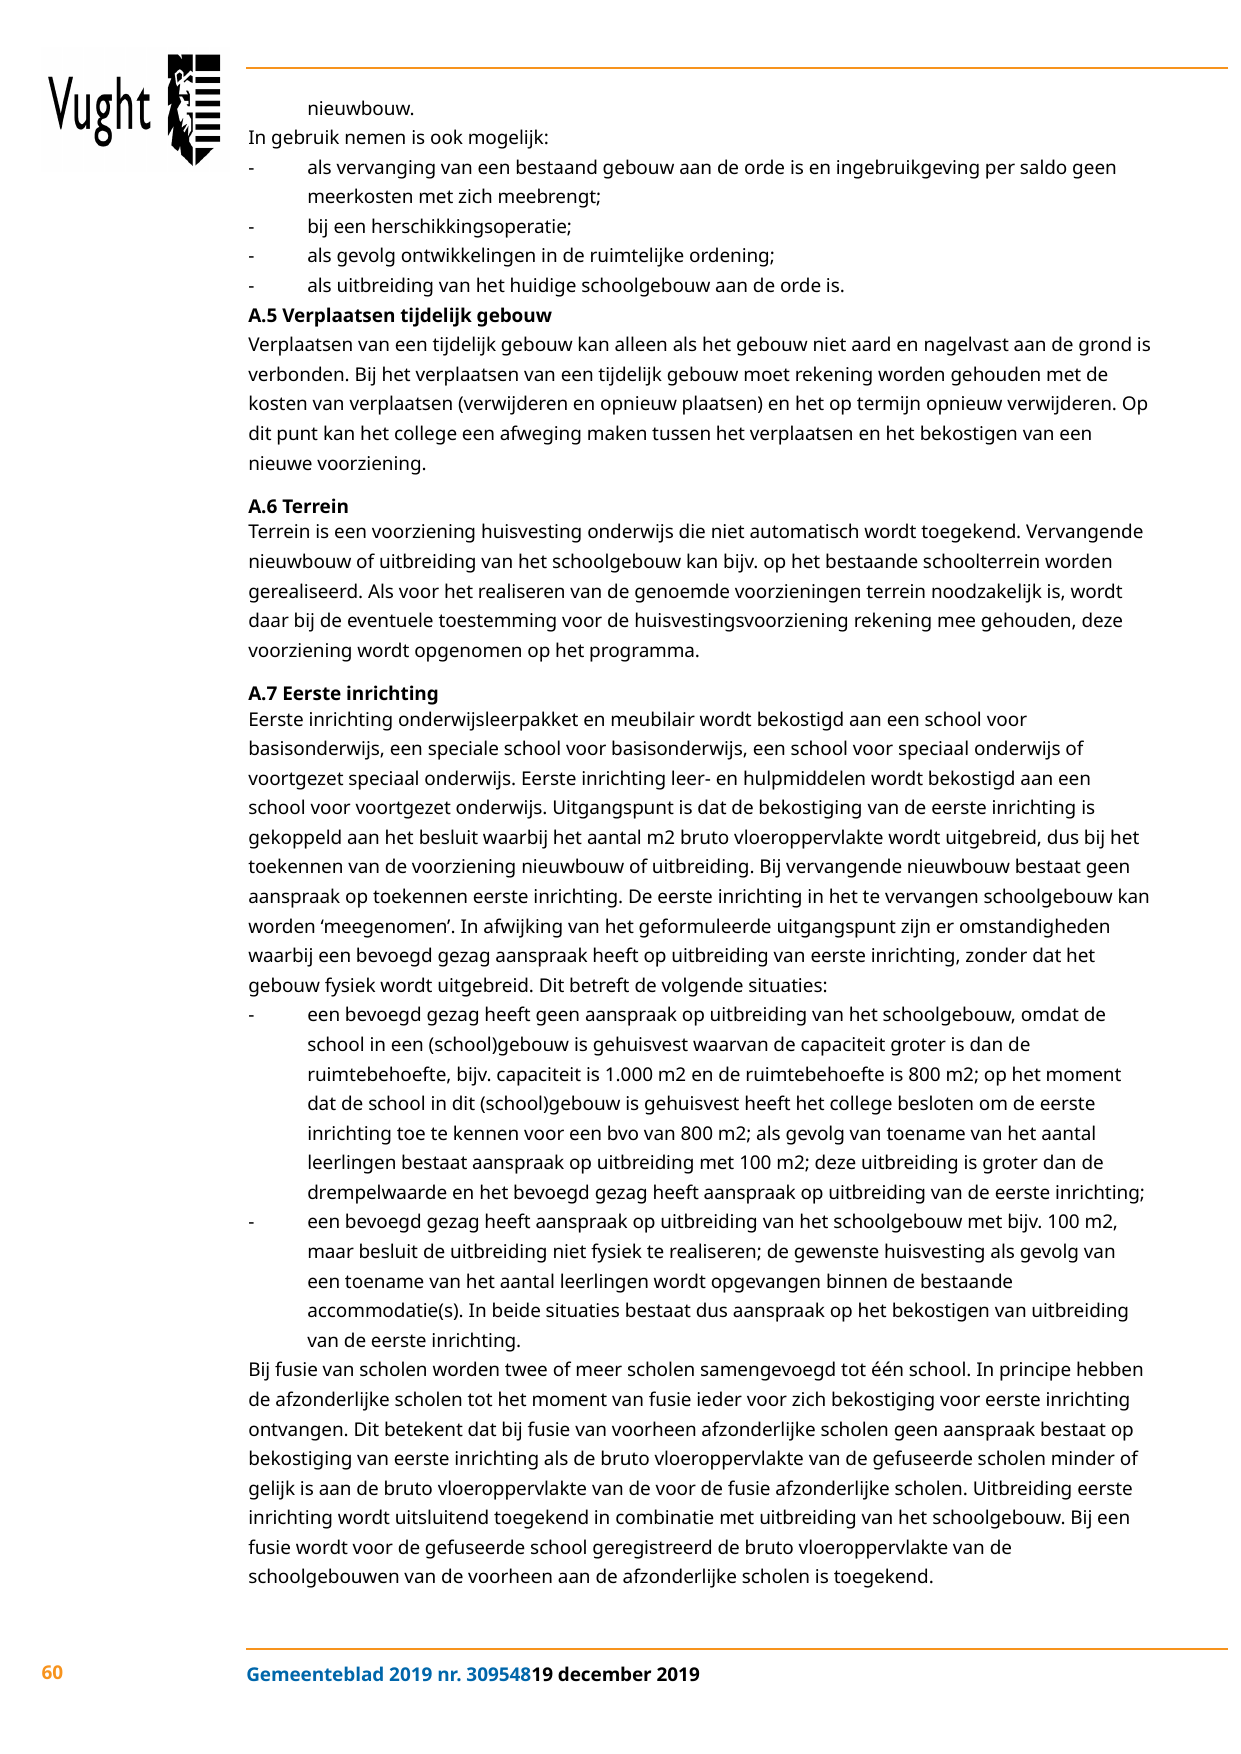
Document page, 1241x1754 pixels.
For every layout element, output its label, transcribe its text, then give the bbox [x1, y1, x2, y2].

text Bij fusie van scholen worden twee of meer scholen samengevoegd tot één school. In principe hebben de afzonderlijke scholen tot het moment van fusie ieder voor zich bekostiging voor eerste inrichting ontvangen. Dit betekent dat bij fusie van voorheen afzonderlijke scholen geen aanspraak bestaat op bekostiging van eerste inrichting als de bruto vloeroppervlakte van de gefuseerde scholen minder of gelijk is aan de bruto vloeroppervlakte van de voor de fusie afzonderlijke scholen. Uitbreiding eerste inrichting wordt uitsluitend toegekend in combinatie met uitbreiding van het schoolgebouw. Bij een fusie wordt voor de gefuseerde school geregistreerd de bruto vloeroppervlakte van de schoolgebouwen van de voorheen aan de afzonderlijke scholen is toegekend. [248, 1357, 1152, 1589]
picture [41, 47, 231, 172]
list een bevoegd gezag heeft geen aanspraak op uitbreiding van het schoolgebouw, omdat de school in een (school)gebouw is gehuisvest waarvan de capaciteit groter is dan de ruimtebehoefte, bijv. capaciteit is 1.000 m2 en de ruimtebehoefte is 800 m2; op het moment dat de school in dit (school)gebouw is gehuisvest heeft het college besloten om de eerste inrichting toe te kennen voor een bvo van 800 m2; als gevolg van toename van het aantal leerlingen bestaat aanspraak op uitbreiding met 100 m2; deze uitbreiding is groter dan de drempelwaarde en het bevoegd gezag heeft aanspraak op uitbreiding van de eerste inrichting; [248, 1002, 1152, 1205]
text Verplaatsen van een tijdelijk gebouw kan alleen als het gebouw niet aard en nagelvast aan de grond is verbonden. Bij het verplaatsen van een tijdelijk gebouw moet rekening worden gehouden met de kosten van verplaatsen (verwijderen en opnieuw plaatsen) en het op termijn opnieuw verwijderen. Op dit punt kan het college een afweging maken tussen het verplaatsen en het bekostigen van een nieuwe voorziening. [248, 331, 1152, 476]
text A.6 Terrein [248, 493, 1152, 519]
list als uitbreiding van het huidige schoolgebouw aan de orde is. [248, 272, 1152, 298]
text In gebruik nemen is ook mogelijk: [248, 124, 1152, 150]
list bij een herschikkingsoperatie; [248, 213, 1152, 239]
list een bevoegd gezag heeft aanspraak op uitbreiding van het schoolgebouw met bijv. 100 m2, maar besluit de uitbreiding niet fysiek te realiseren; de gewenste huisvesting als gevolg van een toename van het aantal leerlingen wordt opgevangen binnen de bestaande accommodatie(s). In beide situaties bestaat dus aanspraak op het bekostigen van uitbreiding van de eerste inrichting. [248, 1209, 1152, 1353]
text A.5 Verplaatsen tijdelijk gebouw [248, 302, 1152, 328]
list nieuwbouw. [248, 95, 1152, 121]
text A.7 Eerste inrichting [248, 680, 1152, 706]
text Eerste inrichting onderwijsleerpakket en meubilair wordt bekostigd aan een school voor basisonderwijs, een speciale school voor basisonderwijs, een school voor speciaal onderwijs of voortgezet speciaal onderwijs. Eerste inrichting leer- en hulpmiddelen wordt bekostigd aan een school voor voortgezet onderwijs. Uitgangspunt is dat de bekostiging van de eerste inrichting is gekoppeld aan het besluit waarbij het aantal m2 bruto vloeroppervlakte wordt uitgebreid, dus bij het toekennen van de voorziening nieuwbouw of uitbreiding. Bij vervangende nieuwbouw bestaat geen aanspraak op toekennen eerste inrichting. De eerste inrichting in het te vervangen schoolgebouw kan worden ‘meegenomen’. In afwijking van het geformuleerde uitgangspunt zijn er omstandigheden waarbij een bevoegd gezag aanspraak heeft op uitbreiding van eerste inrichting, zonder dat het gebouw fysiek wordt uitgebreid. Dit betreft de volgende situaties: [248, 706, 1152, 998]
list als vervanging van een bestaand gebouw aan de orde is en ingebruikgeving per saldo geen meerkosten met zich meebrengt; [248, 154, 1152, 209]
list als gevolg ontwikkelingen in de ruimtelijke ordening; [248, 243, 1152, 268]
text Terrein is een voorziening huisvesting onderwijs die niet automatisch wordt toegekend. Vervangende nieuwbouw of uitbreiding van het schoolgebouw kan bijv. op het bestaande schoolterrein worden gerealiseerd. Als voor het realiseren van de genoemde voorzieningen terrein noodzakelijk is, wordt daar bij de eventuele toestemming voor de huisvestingsvoorziening rekening mee gehouden, deze voorziening wordt opgenomen op het programma. [248, 519, 1152, 663]
